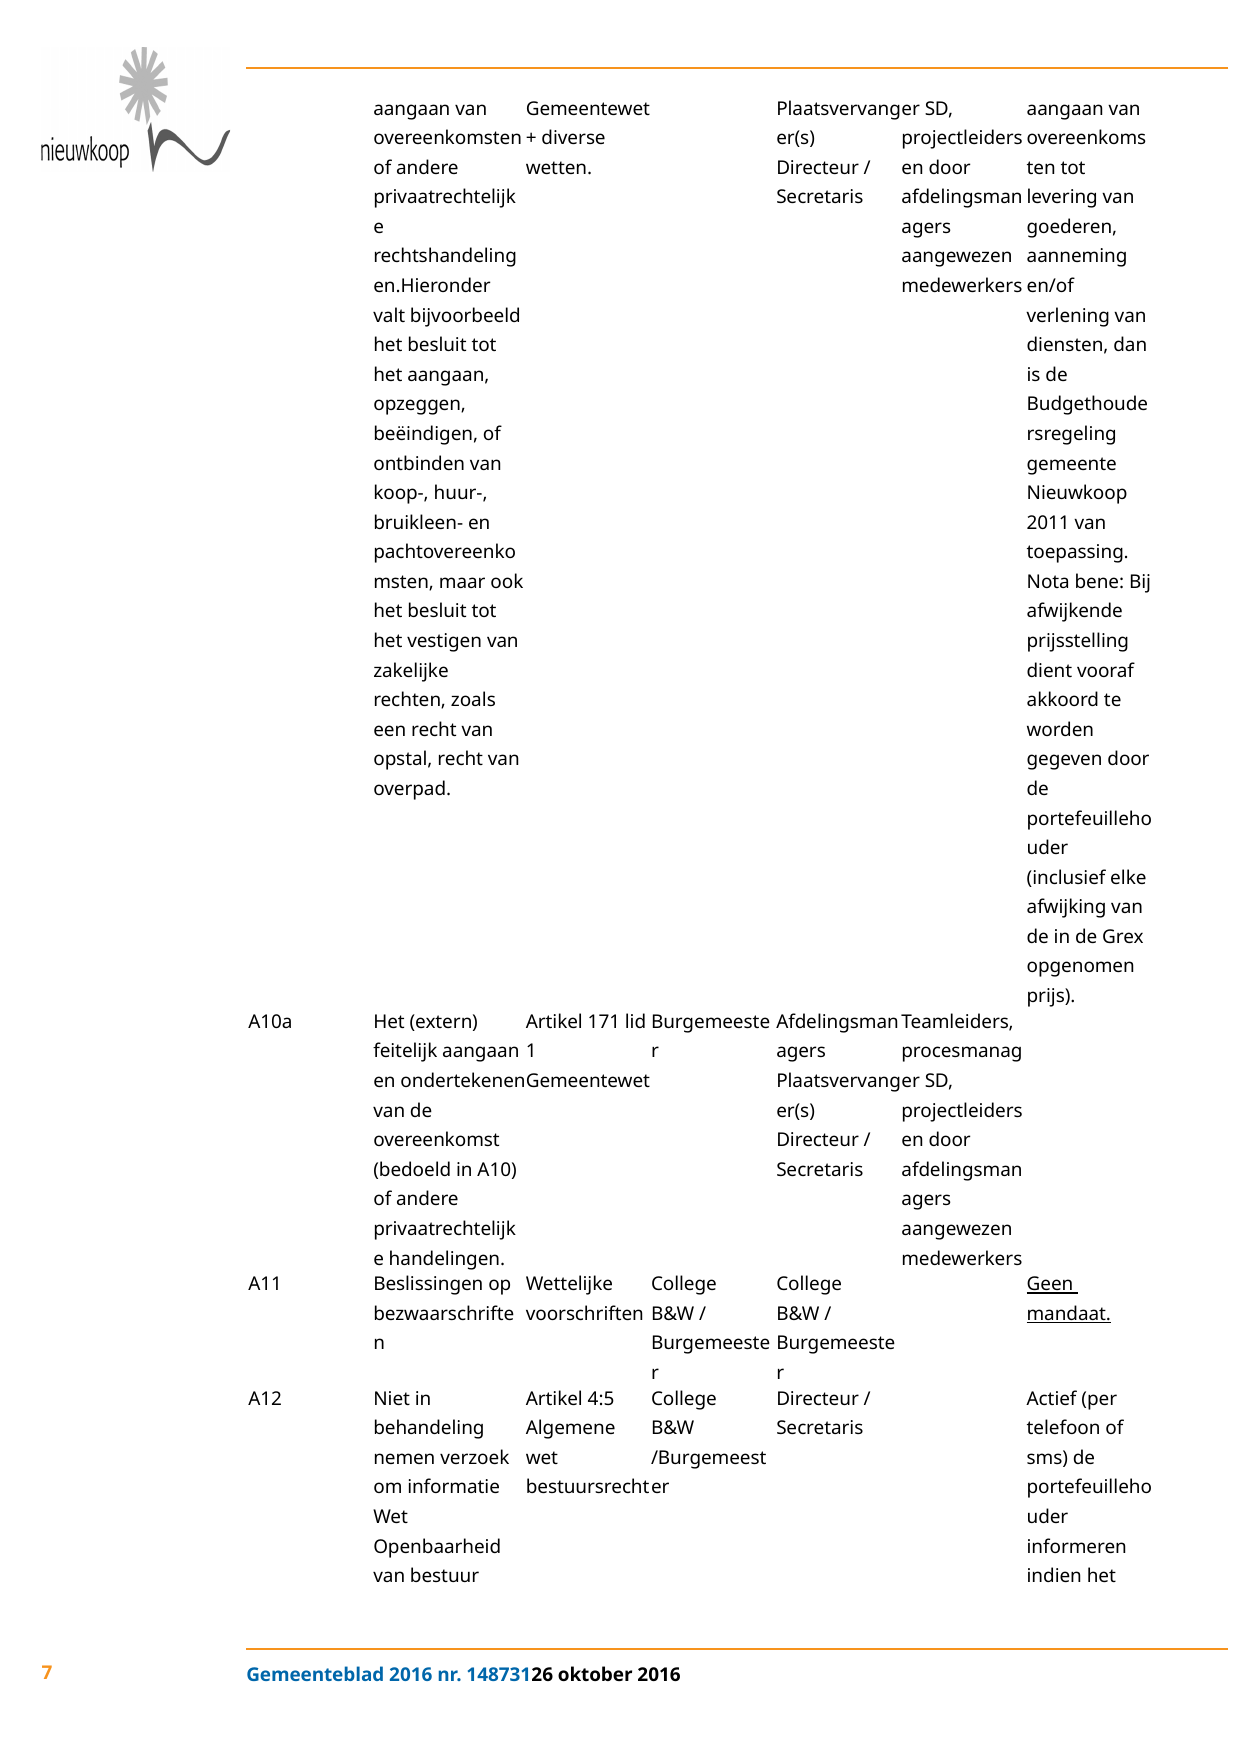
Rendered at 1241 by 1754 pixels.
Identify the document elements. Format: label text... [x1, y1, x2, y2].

table_cell College B&W /Burgemeester [651, 1385, 776, 1588]
table_cell Actief (per telefoon of sms) de portefeuillehouder informeren indien het [1026, 1385, 1152, 1588]
table_cell Burgemeester [651, 1008, 776, 1270]
table_cell Geen mandaat. [1026, 1270, 1152, 1385]
table_cell Artikel 171 lid 1 Gemeentewet [526, 1008, 651, 1270]
table_cell aangaan van overeenkomsten tot levering van goederen, aanneming en/of verlening van diensten, dan is de Budgethoudersregeling gemeente Nieuwkoop 2011 van toepassing. Nota bene: Bij afwijkende prijsstelling dient vooraf akkoord te worden gegeven door de portefeuillehouder (inclusief elke afwijking van de in de Grex opgenomen prijs). [1026, 95, 1152, 1008]
table_cell A12 [248, 1385, 373, 1588]
table_cell A10a [248, 1008, 373, 1270]
table_cell Beslissingen op bezwaarschriften [373, 1270, 526, 1385]
table_cell Plaatsvervanger(s) Directeur / Secretaris [776, 95, 901, 1008]
table_cell er SD, projectleiders en door afdelingsmanagers aangewezen medewerkers [901, 95, 1026, 1008]
table_cell Het (extern) feitelijk aangaan en ondertekenen van de overeenkomst (bedoeld in A10) of andere privaatrechtelijke handelingen. [373, 1008, 526, 1270]
table_cell College B&W / Burgemeester [651, 1270, 776, 1385]
table_cell Niet in behandeling nemen verzoek om informatie Wet Openbaarheid van bestuur [373, 1385, 526, 1588]
table_cell [901, 1270, 1026, 1385]
table_cell aangaan van overeenkomsten of andere privaatrechtelijke rechtshandelingen.Hieronder valt bijvoorbeeld het besluit tot het aangaan, opzeggen, beëindigen, of ontbinden van koop-, huur-, bruikleen- en pachtovereenkomsten, maar ook het besluit tot het vestigen van zakelijke rechten, zoals een recht van opstal, recht van overpad. [373, 95, 526, 1008]
table_cell Directeur / Secretaris [776, 1385, 901, 1588]
table_cell Wettelijke voorschriften [526, 1270, 651, 1385]
table_cell Afdelingsmanagers Plaatsvervanger(s) Directeur / Secretaris [776, 1008, 901, 1270]
picture [41, 47, 231, 172]
table_cell A11 [248, 1270, 373, 1385]
table_cell [651, 95, 776, 1008]
table_cell College B&W / Burgemeester [776, 1270, 901, 1385]
table_cell [248, 95, 373, 1008]
table_cell [901, 1385, 1026, 1588]
table_cell Gemeentewet + diverse wetten. [526, 95, 651, 1008]
table_cell Teamleiders, procesmanager SD, projectleiders en door afdelingsmanagers aangewezen medewerkers [901, 1008, 1026, 1270]
table_cell Artikel 4:5 Algemene wet bestuursrecht [526, 1385, 651, 1588]
table_cell [1026, 1008, 1152, 1270]
